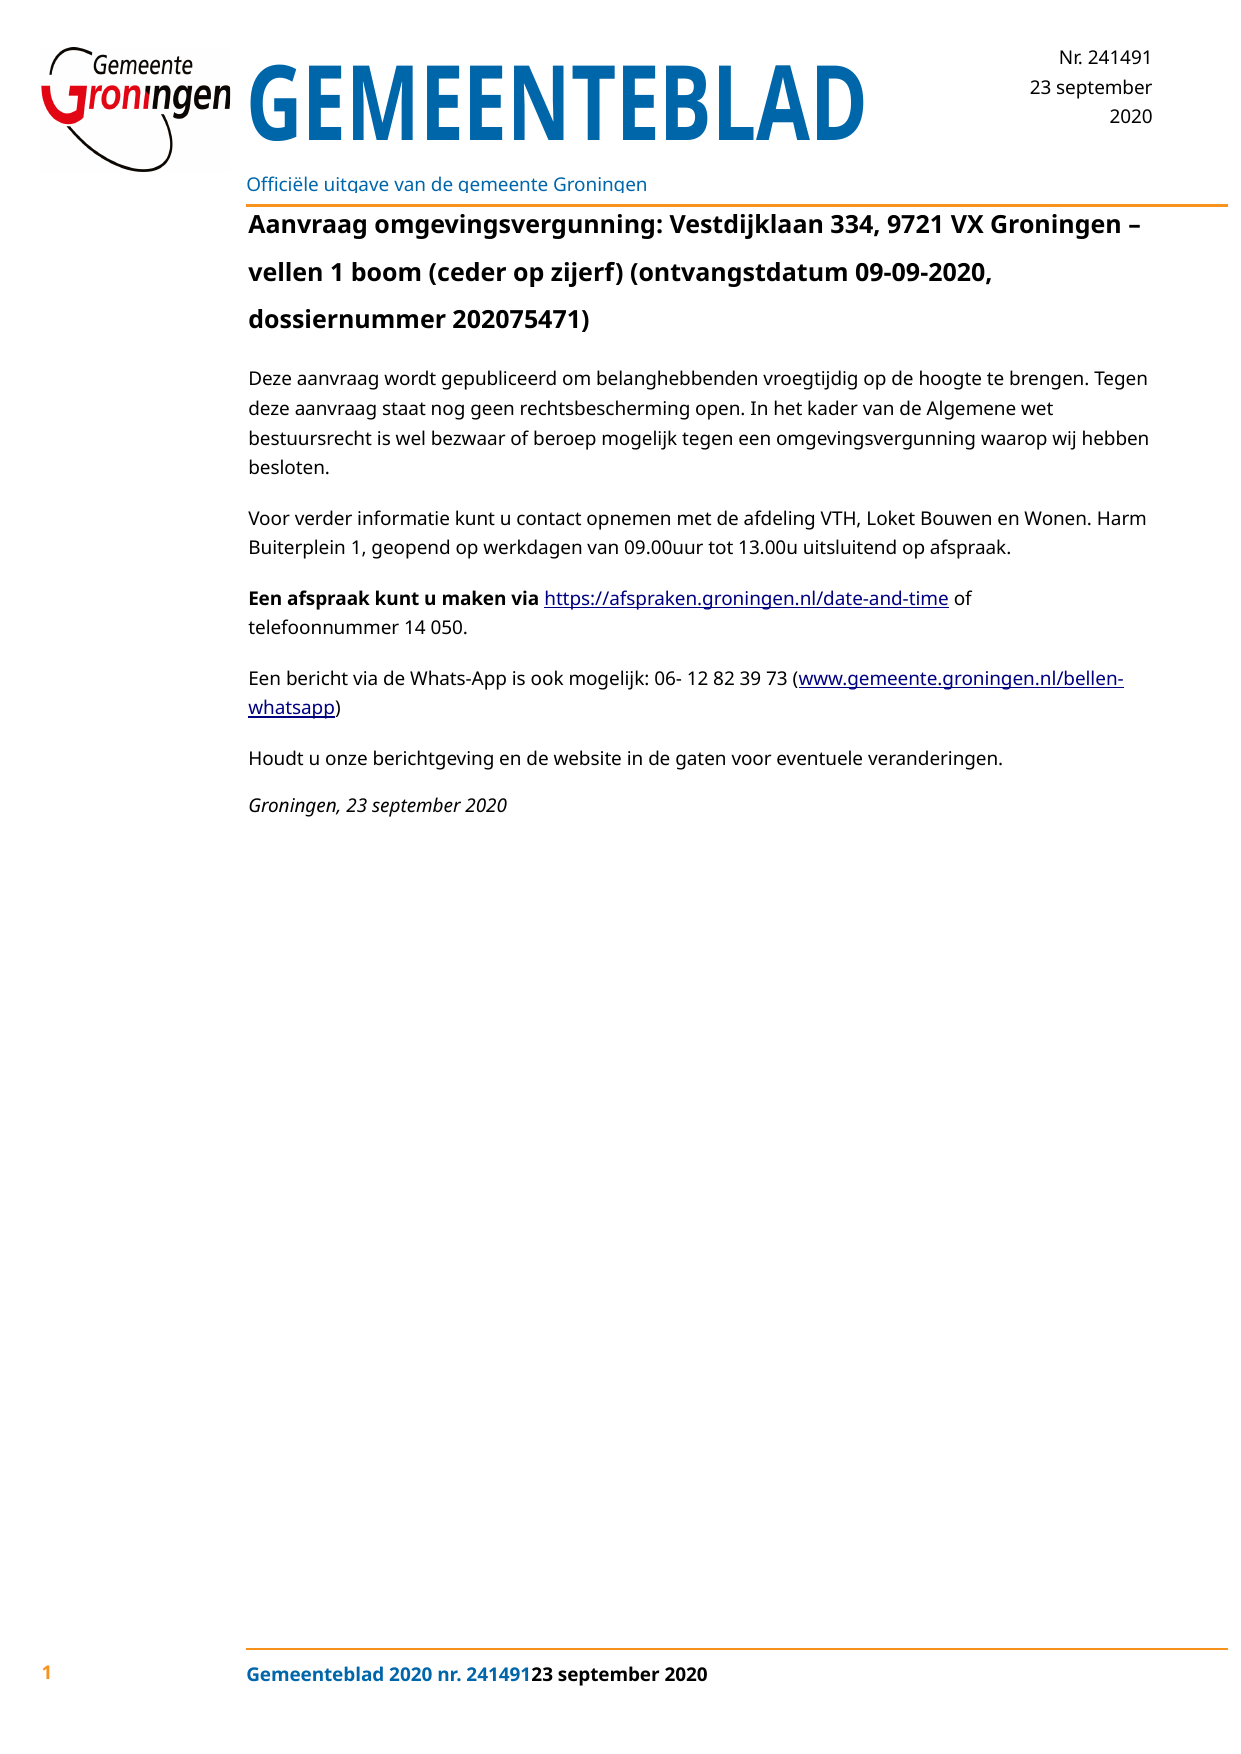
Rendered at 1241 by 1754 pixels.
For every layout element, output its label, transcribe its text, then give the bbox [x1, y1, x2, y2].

text Een bericht via de Whats-App is ook mogelijk: 06- 12 82 39 73 (www.gemeente.groningen.nl/bellen-whatsapp) [248, 665, 1152, 720]
picture [41, 47, 231, 172]
text Deze aanvraag wordt gepubliceerd om belanghebbenden vroegtijdig op de hoogte te brengen. Tegen deze aanvraag staat nog geen rechtsbescherming open. In het kader van de Algemene wet bestuursrecht is wel bezwaar of beroep mogelijk tegen een omgevingsvergunning waarop wij hebben besloten. [248, 366, 1152, 480]
text Een afspraak kunt u maken via https://afspraken.groningen.nl/date-and-time of telefoonnummer 14 050. [248, 585, 1152, 640]
text Voor verder informatie kunt u contact opnemen met de afdeling VTH, Loket Bouwen en Wonen. Harm Buiterplein 1, geopend op werkdagen van 09.00uur tot 13.00u uitsluitend op afspraak. [248, 505, 1152, 560]
text Houdt u onze berichtgeving en de website in de gaten voor eventuele veranderingen. [248, 745, 1152, 770]
text Aanvraag omgevingsvergunning: Vestdijklaan 334, 9721 VX Groningen – vellen 1 boom (ceder op zijerf) (ontvangstdatum 09-09-2020, dossiernummer 202075471) [248, 207, 1152, 336]
text Groningen, 23 september 2020 [248, 792, 1152, 818]
